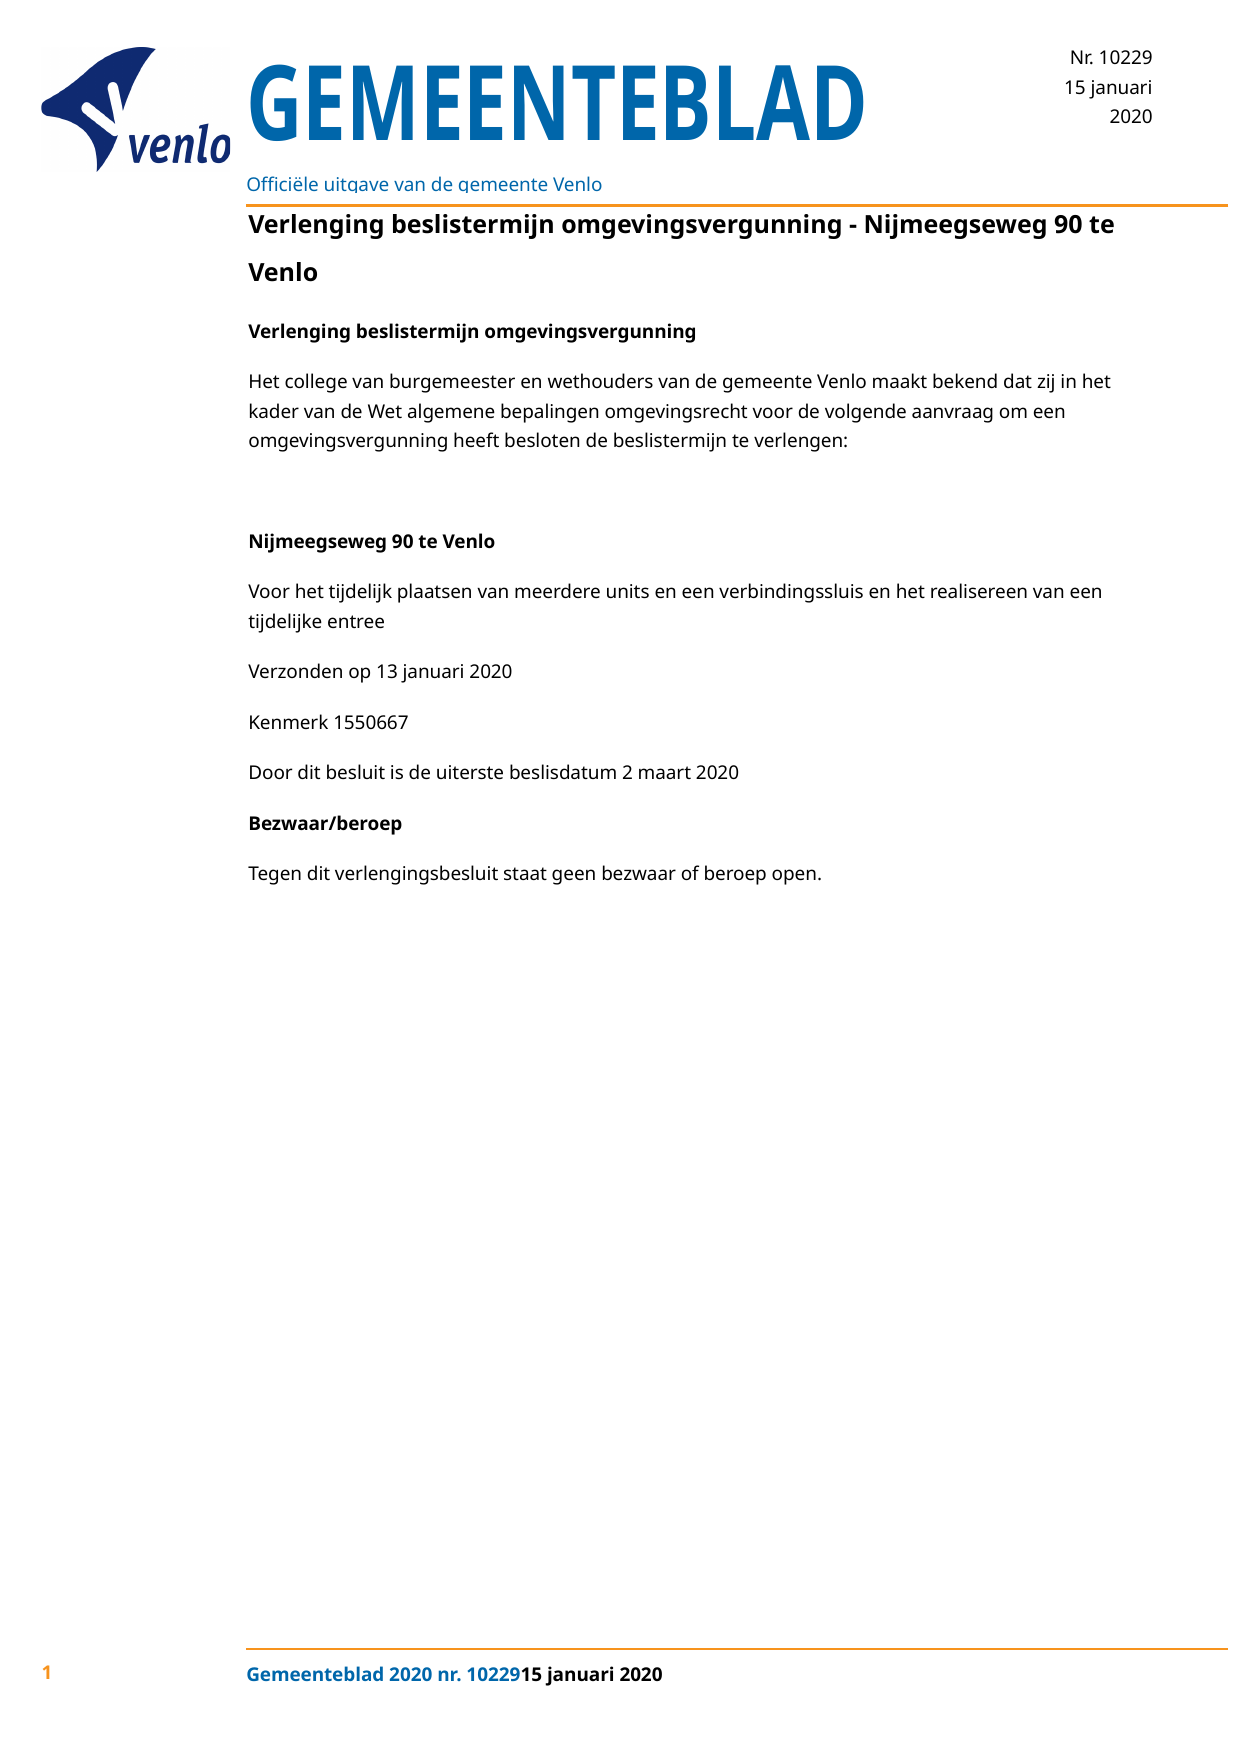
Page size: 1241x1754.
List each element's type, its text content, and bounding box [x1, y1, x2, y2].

text Verlenging beslistermijn omgevingsvergunning [248, 318, 1152, 344]
text Bezwaar/beroep [248, 810, 1152, 836]
text Nijmeegseweg 90 te Venlo [248, 528, 1152, 554]
text Kenmerk 1550667 [248, 709, 1152, 735]
text Verlenging beslistermijn omgevingsvergunning - Nijmeegseweg 90 te Venlo [248, 207, 1152, 288]
text Tegen dit verlengingsbesluit staat geen bezwaar of beroep open. [248, 860, 1152, 886]
picture [41, 47, 231, 172]
text Het college van burgemeester en wethouders van de gemeente Venlo maakt bekend dat zij in het kader van de Wet algemene bepalingen omgevingsrecht voor de volgende aanvraag om een omgevingsvergunning heeft besloten de beslistermijn te verlengen: [248, 368, 1152, 453]
text Verzonden op 13 januari 2020 [248, 659, 1152, 684]
text Door dit besluit is de uiterste beslisdatum 2 maart 2020 [248, 759, 1152, 785]
text Voor het tijdelijk plaatsen van meerdere units en een verbindingssluis en het realisereen van een tijdelijke entree [248, 579, 1152, 634]
